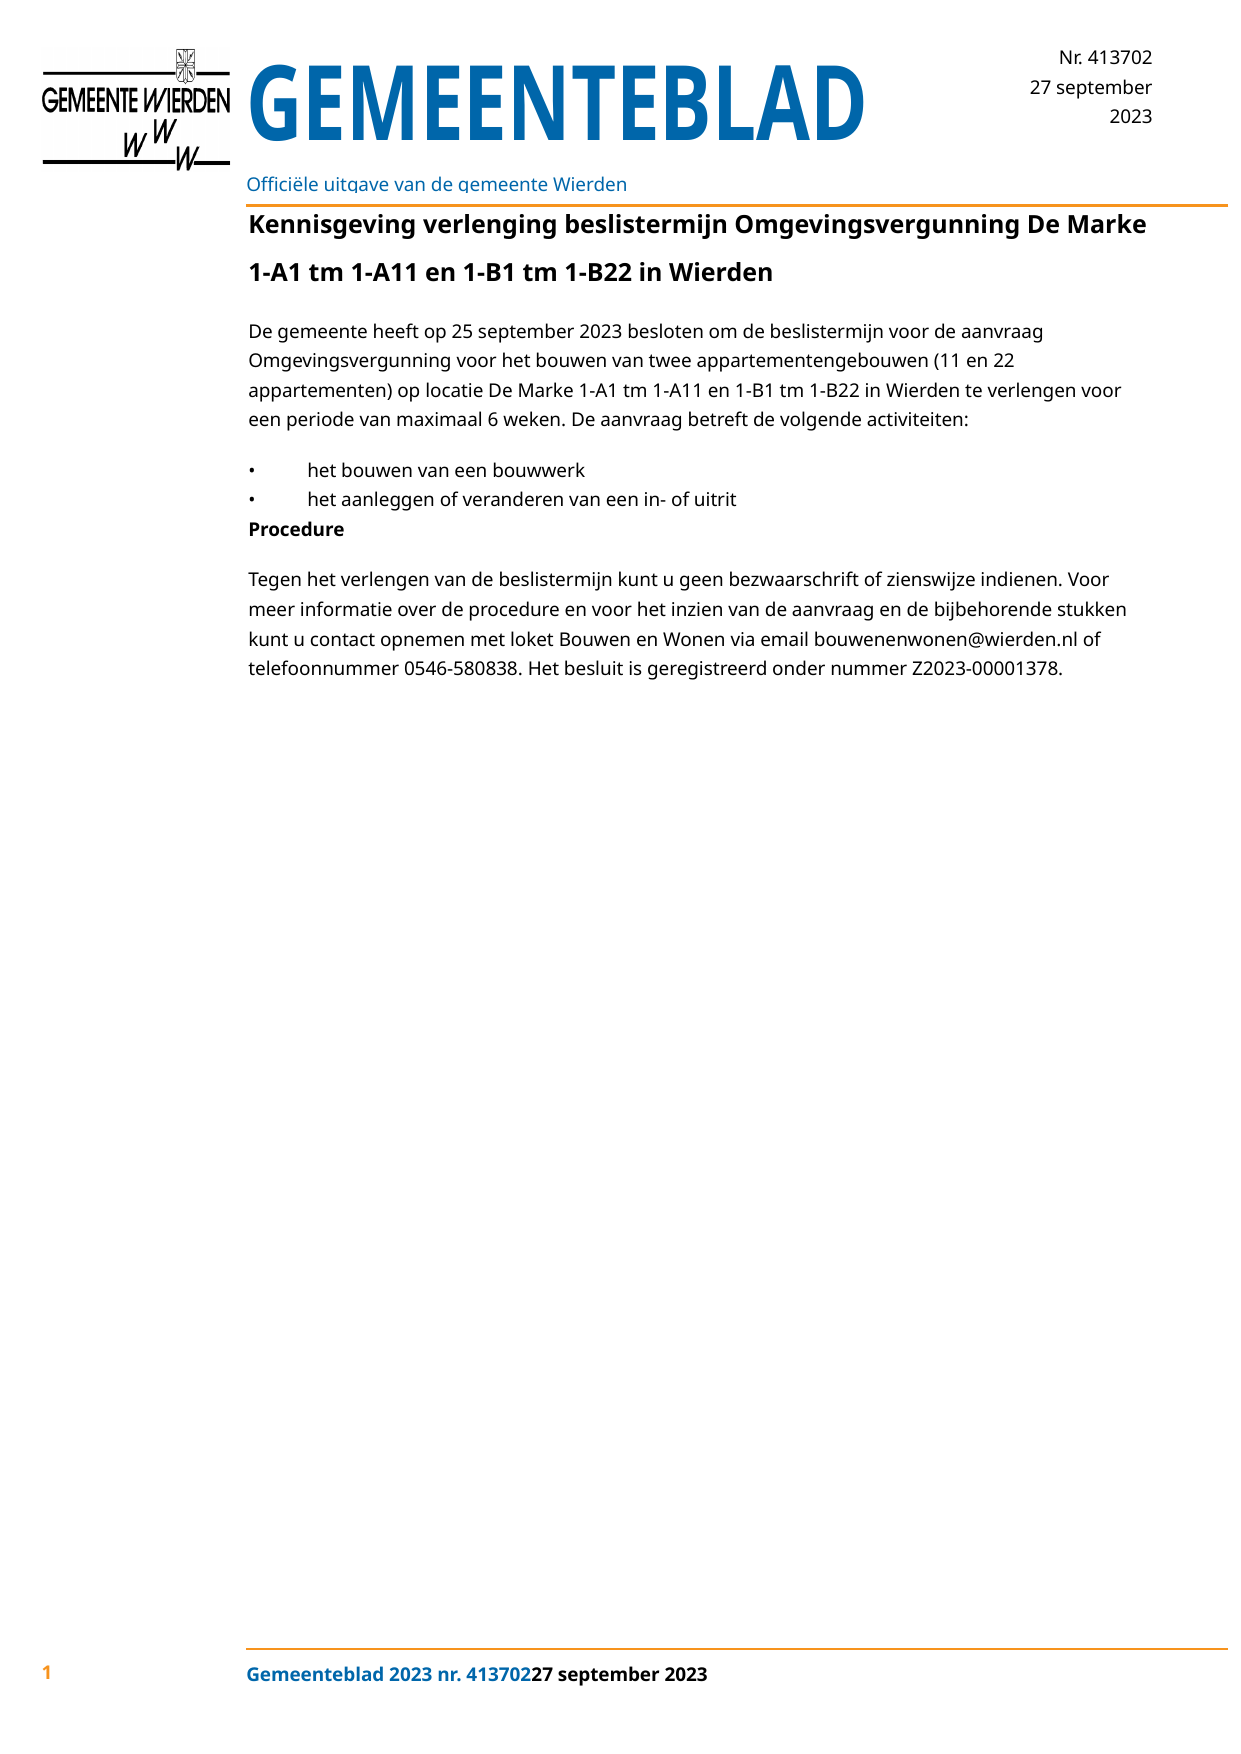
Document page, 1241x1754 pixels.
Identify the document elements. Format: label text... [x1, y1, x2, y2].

list het aanleggen of veranderen van een in- of uitrit [248, 487, 1152, 512]
text Procedure [248, 516, 1152, 542]
picture [41, 47, 231, 172]
text De gemeente heeft op 25 september 2023 besloten om de beslistermijn voor de aanvraag Omgevingsvergunning voor het bouwen van twee appartementengebouwen (11 en 22 appartementen) op locatie De Marke 1-A1 tm 1-A11 en 1-B1 tm 1-B22 in Wierden te verlengen voor een periode van maximaal 6 weken. De aanvraag betreft de volgende activiteiten: [248, 318, 1152, 432]
text Kennisgeving verlenging beslistermijn Omgevingsvergunning De Marke 1-A1 tm 1-A11 en 1-B1 tm 1-B22 in Wierden [248, 207, 1152, 288]
text Tegen het verlengen van de beslistermijn kunt u geen bezwaarschrift of zienswijze indienen. Voor meer informatie over de procedure en voor het inzien van de aanvraag en de bijbehorende stukken kunt u contact opnemen met loket Bouwen en Wonen via email bouwenenwonen@wierden.nl of telefoonnummer 0546-580838. Het besluit is geregistreerd onder nummer Z2023-00001378. [248, 567, 1152, 681]
list het bouwen van een bouwwerk [248, 457, 1152, 483]
